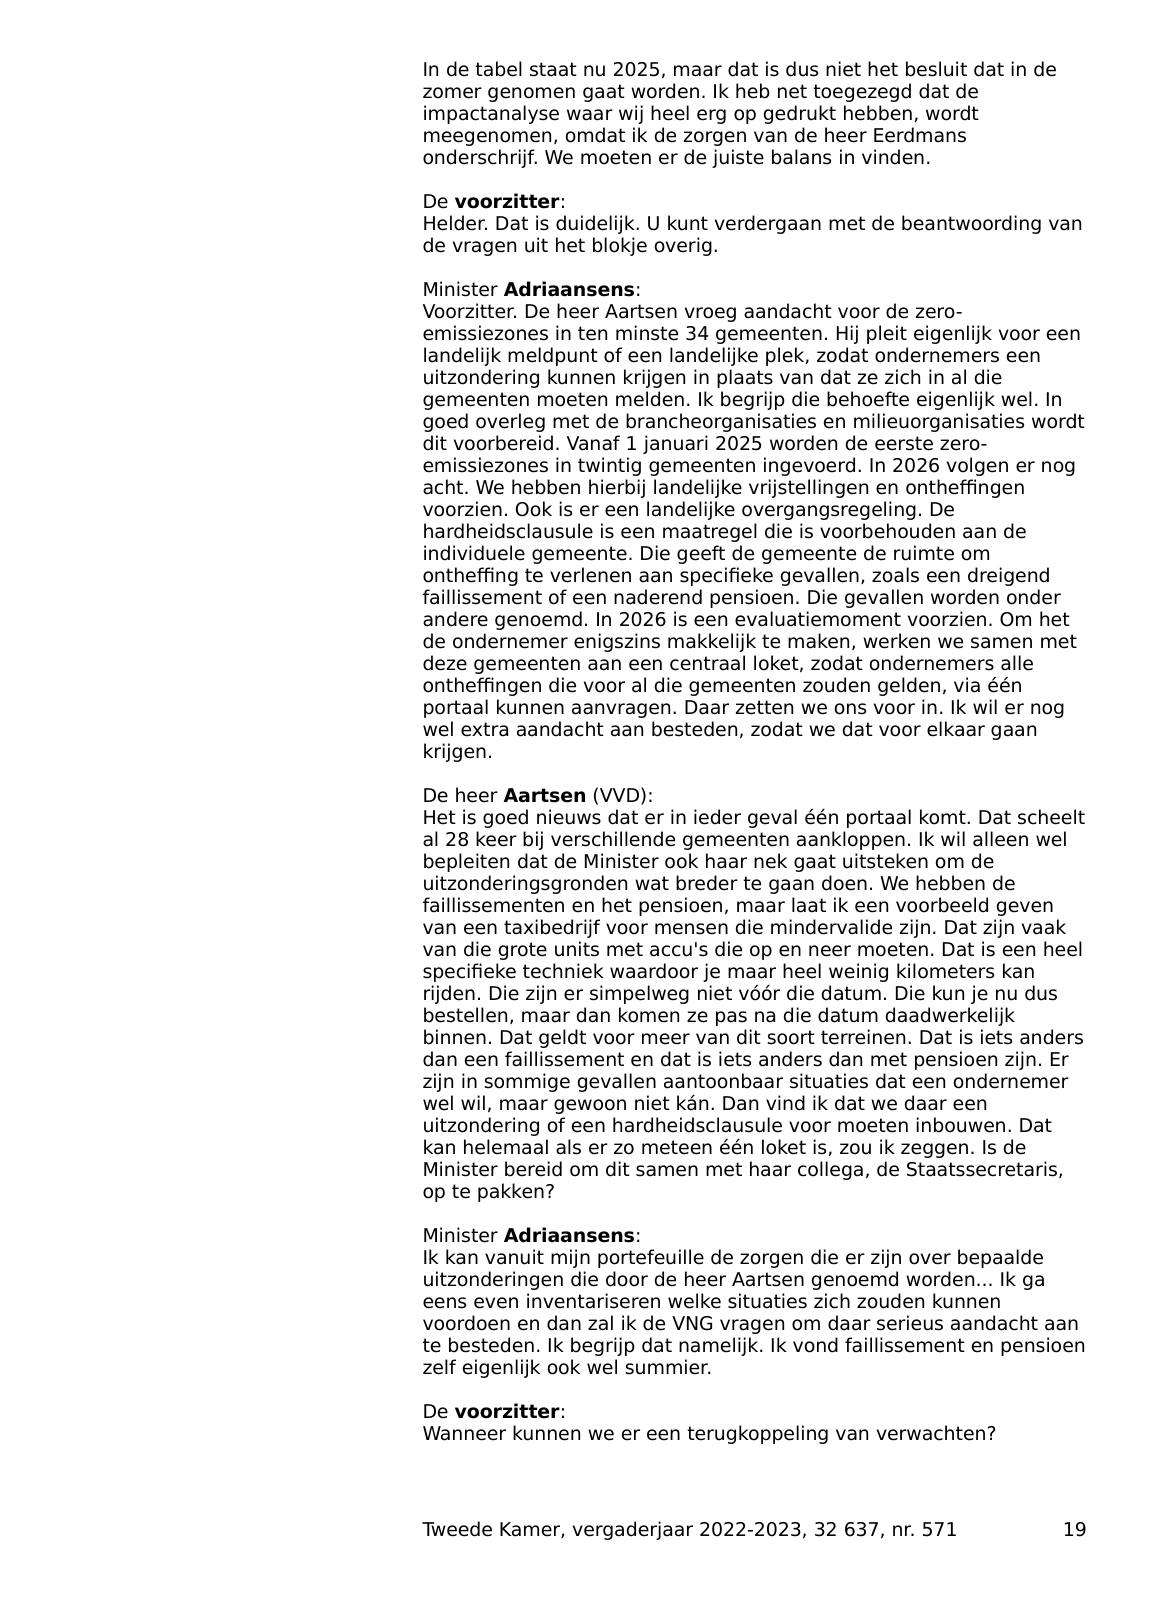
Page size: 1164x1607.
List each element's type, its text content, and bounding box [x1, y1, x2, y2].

text Wanneer kunnen we er een terugkoppeling van verwachten? [422, 1423, 1087, 1445]
text De voorzitter: [422, 191, 1087, 213]
text Minister Adriaansens: [422, 1225, 1087, 1247]
text In de tabel staat nu 2025, maar dat is dus niet het besluit dat in de zomer genomen gaat worden. Ik heb net toegezegd dat de impactanalyse waar wij heel erg op gedrukt hebben, wordt meegenomen, omdat ik de zorgen van de heer Eerdmans onderschrijf. We moeten er de juiste balans in vinden. [422, 59, 1087, 169]
text Ik kan vanuit mijn portefeuille de zorgen die er zijn over bepaalde uitzonderingen die door de heer Aartsen genoemd worden... Ik ga eens even inventariseren welke situaties zich zouden kunnen voordoen en dan zal ik de VNG vragen om daar serieus aandacht aan te besteden. Ik begrijp dat namelijk. Ik vond faillissement en pensioen zelf eigenlijk ook wel summier. [422, 1247, 1087, 1379]
text De heer Aartsen (VVD): [422, 785, 1087, 807]
text Minister Adriaansens: [422, 279, 1087, 301]
text Helder. Dat is duidelijk. U kunt verdergaan met de beantwoording van de vragen uit het blokje overig. [422, 213, 1087, 257]
text De voorzitter: [422, 1401, 1087, 1423]
text Voorzitter. De heer Aartsen vroeg aandacht voor de zero-emissiezones in ten minste 34 gemeenten. Hij pleit eigenlijk voor een landelijk meldpunt of een landelijke plek, zodat ondernemers een uitzondering kunnen krijgen in plaats van dat ze zich in al die gemeenten moeten melden. Ik begrijp die behoefte eigenlijk wel. In goed overleg met de brancheorganisaties en milieuorganisaties wordt dit voorbereid. Vanaf 1 januari 2025 worden de eerste zero-emissiezones in twintig gemeenten ingevoerd. In 2026 volgen er nog acht. We hebben hierbij landelijke vrijstellingen en ontheffingen voorzien. Ook is er een landelijke overgangsregeling. De hardheidsclausule is een maatregel die is voorbehouden aan de individuele gemeente. Die geeft de gemeente de ruimte om ontheffing te verlenen aan specifieke gevallen, zoals een dreigend faillissement of een naderend pensioen. Die gevallen worden onder andere genoemd. In 2026 is een evaluatiemoment voorzien. Om het de ondernemer enigszins makkelijk te maken, werken we samen met deze gemeenten aan een centraal loket, zodat ondernemers alle ontheffingen die voor al die gemeenten zouden gelden, via één portaal kunnen aanvragen. Daar zetten we ons voor in. Ik wil er nog wel extra aandacht aan besteden, zodat we dat voor elkaar gaan krijgen. [422, 301, 1087, 763]
text Het is goed nieuws dat er in ieder geval één portaal komt. Dat scheelt al 28 keer bij verschillende gemeenten aankloppen. Ik wil alleen wel bepleiten dat de Minister ook haar nek gaat uitsteken om de uitzonderingsgronden wat breder te gaan doen. We hebben de faillissementen en het pensioen, maar laat ik een voorbeeld geven van een taxibedrijf voor mensen die mindervalide zijn. Dat zijn vaak van die grote units met accu's die op en neer moeten. Dat is een heel specifieke techniek waardoor je maar heel weinig kilometers kan rijden. Die zijn er simpelweg niet vóór die datum. Die kun je nu dus bestellen, maar dan komen ze pas na die datum daadwerkelijk binnen. Dat geldt voor meer van dit soort terreinen. Dat is iets anders dan een faillissement en dat is iets anders dan met pensioen zijn. Er zijn in sommige gevallen aantoonbaar situaties dat een ondernemer wel wil, maar gewoon niet kán. Dan vind ik dat we daar een uitzondering of een hardheidsclausule voor moeten inbouwen. Dat kan helemaal als er zo meteen één loket is, zou ik zeggen. Is de Minister bereid om dit samen met haar collega, de Staatssecretaris, op te pakken? [422, 807, 1087, 1203]
